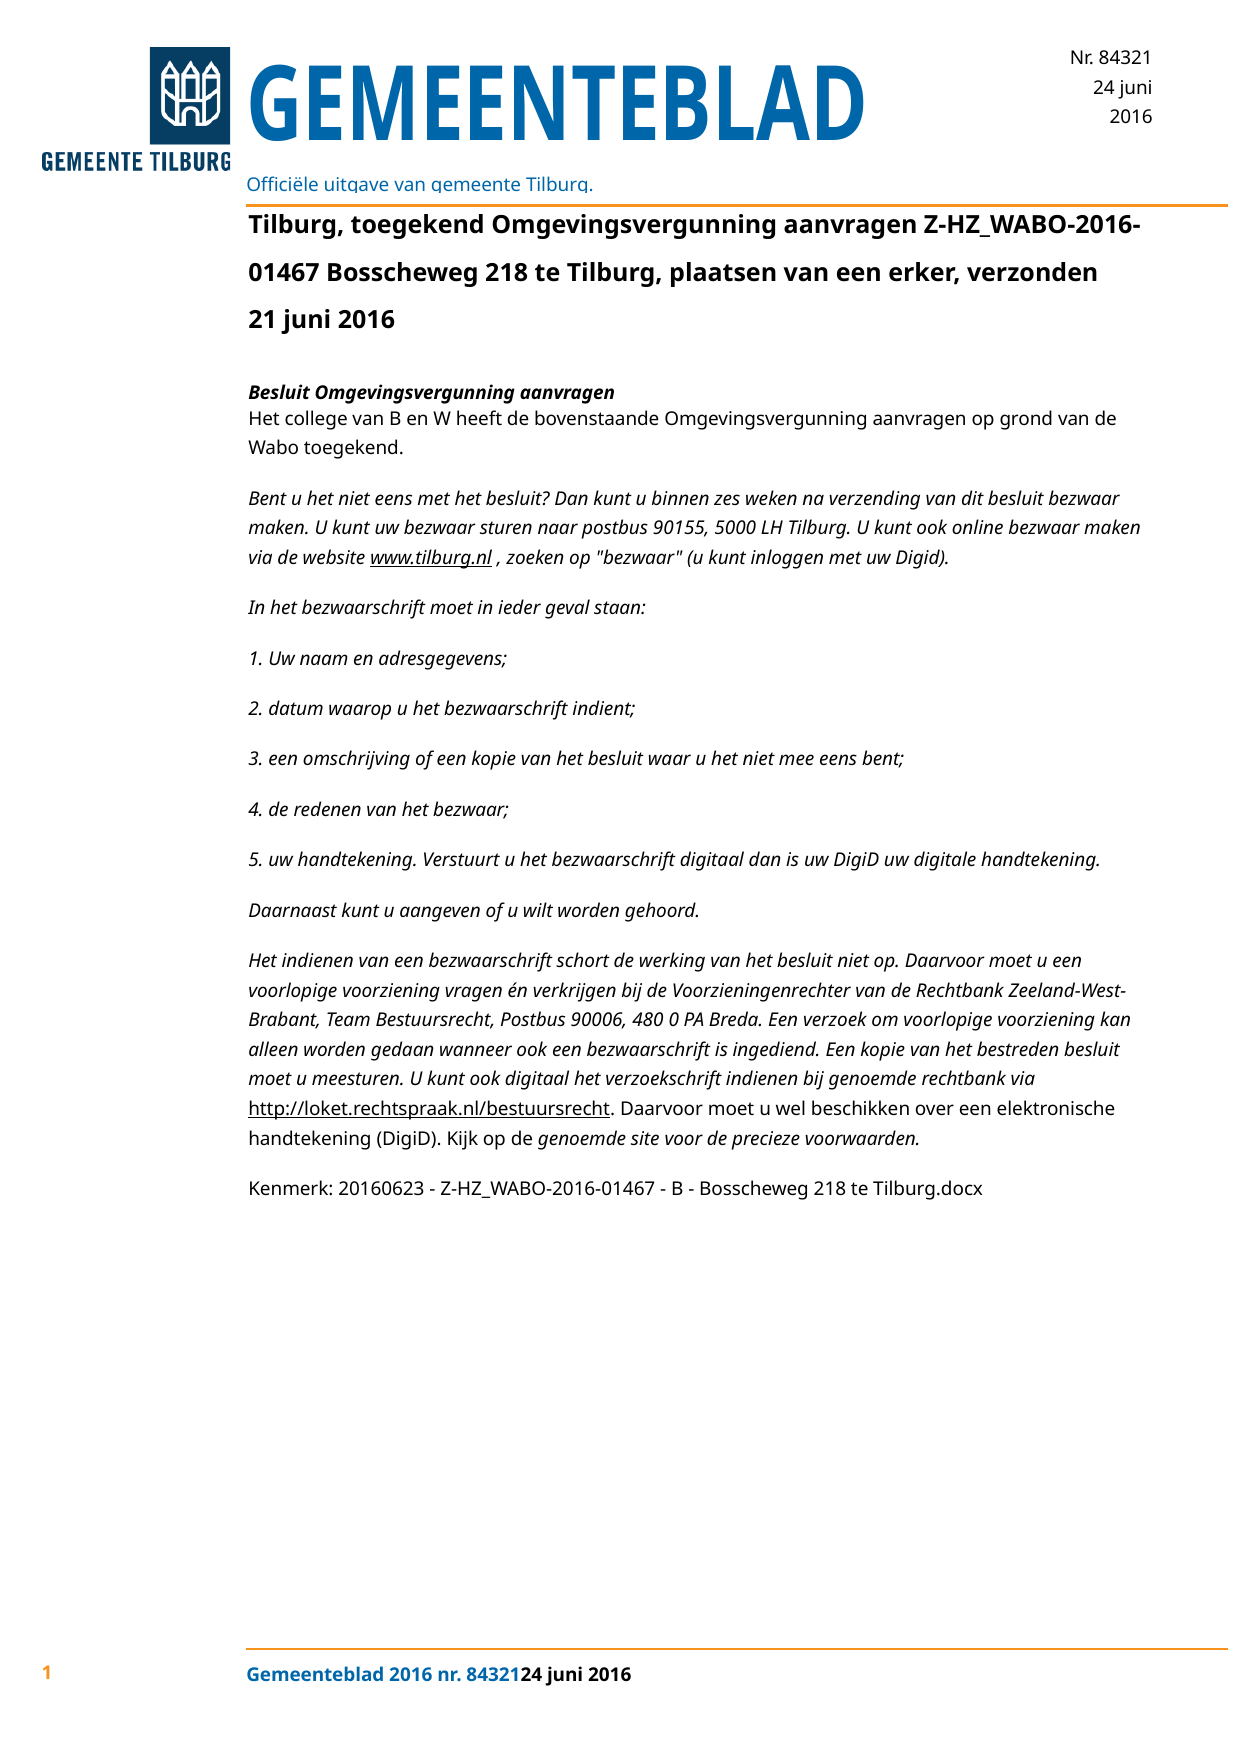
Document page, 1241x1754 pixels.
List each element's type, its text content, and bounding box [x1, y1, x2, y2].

text Tilburg, toegekend Omgevingsvergunning aanvragen Z-HZ_WABO-2016-01467 Bosscheweg 218 te Tilburg, plaatsen van een erker, verzonden 21 juni 2016 [248, 207, 1152, 336]
text Bent u het niet eens met het besluit? Dan kunt u binnen zes weken na verzending van dit besluit bezwaar maken. U kunt uw bezwaar sturen naar postbus 90155, 5000 LH Tilburg. U kunt ook online bezwaar maken via de website www.tilburg.nl , zoeken op "bezwaar" (u kunt inloggen met uw Digid). [248, 485, 1152, 570]
text Het indienen van een bezwaarschrift schort de werking van het besluit niet op. Daarvoor moet u een voorlopige voorziening vragen én verkrijgen bij de Voorzieningenrechter van de Rechtbank Zeeland-West-Brabant, Team Bestuursrecht, Postbus 90006, 480 0 PA Breda. Een verzoek om voorlopige voorziening kan alleen worden gedaan wanneer ook een bezwaarschrift is ingediend. Een kopie van het bestreden besluit moet u meesturen. U kunt ook digitaal het verzoekschrift indienen bij genoemde rechtbank via http://loket.rechtspraak.nl/bestuursrecht. Daarvoor moet u wel beschikken over een elektronische handtekening (DigiD). Kijk op de genoemde site voor de precieze voorwaarden. [248, 947, 1152, 1151]
text Kenmerk: 20160623 - Z-HZ_WABO-2016-01467 - B - Bosscheweg 218 te Tilburg.docx [248, 1175, 1152, 1201]
text 2. datum waarop u het bezwaarschrift indient; [248, 695, 1152, 721]
text In het bezwaarschrift moet in ieder geval staan: [248, 594, 1152, 620]
picture [41, 47, 231, 172]
text Het college van B en W heeft de bovenstaande Omgevingsvergunning aanvragen op grond van de Wabo toegekend. [248, 405, 1152, 460]
text Besluit Omgevingsvergunning aanvragen [248, 379, 1152, 405]
text 3. een omschrijving of een kopie van het besluit waar u het niet mee eens bent; [248, 746, 1152, 771]
text 1. Uw naam en adresgegevens; [248, 645, 1152, 671]
text 5. uw handtekening. Verstuurt u het bezwaarschrift digitaal dan is uw DigiD uw digitale handtekening. [248, 846, 1152, 872]
text Daarnaast kunt u aangeven of u wilt worden gehoord. [248, 897, 1152, 923]
text 4. de redenen van het bezwaar; [248, 796, 1152, 822]
